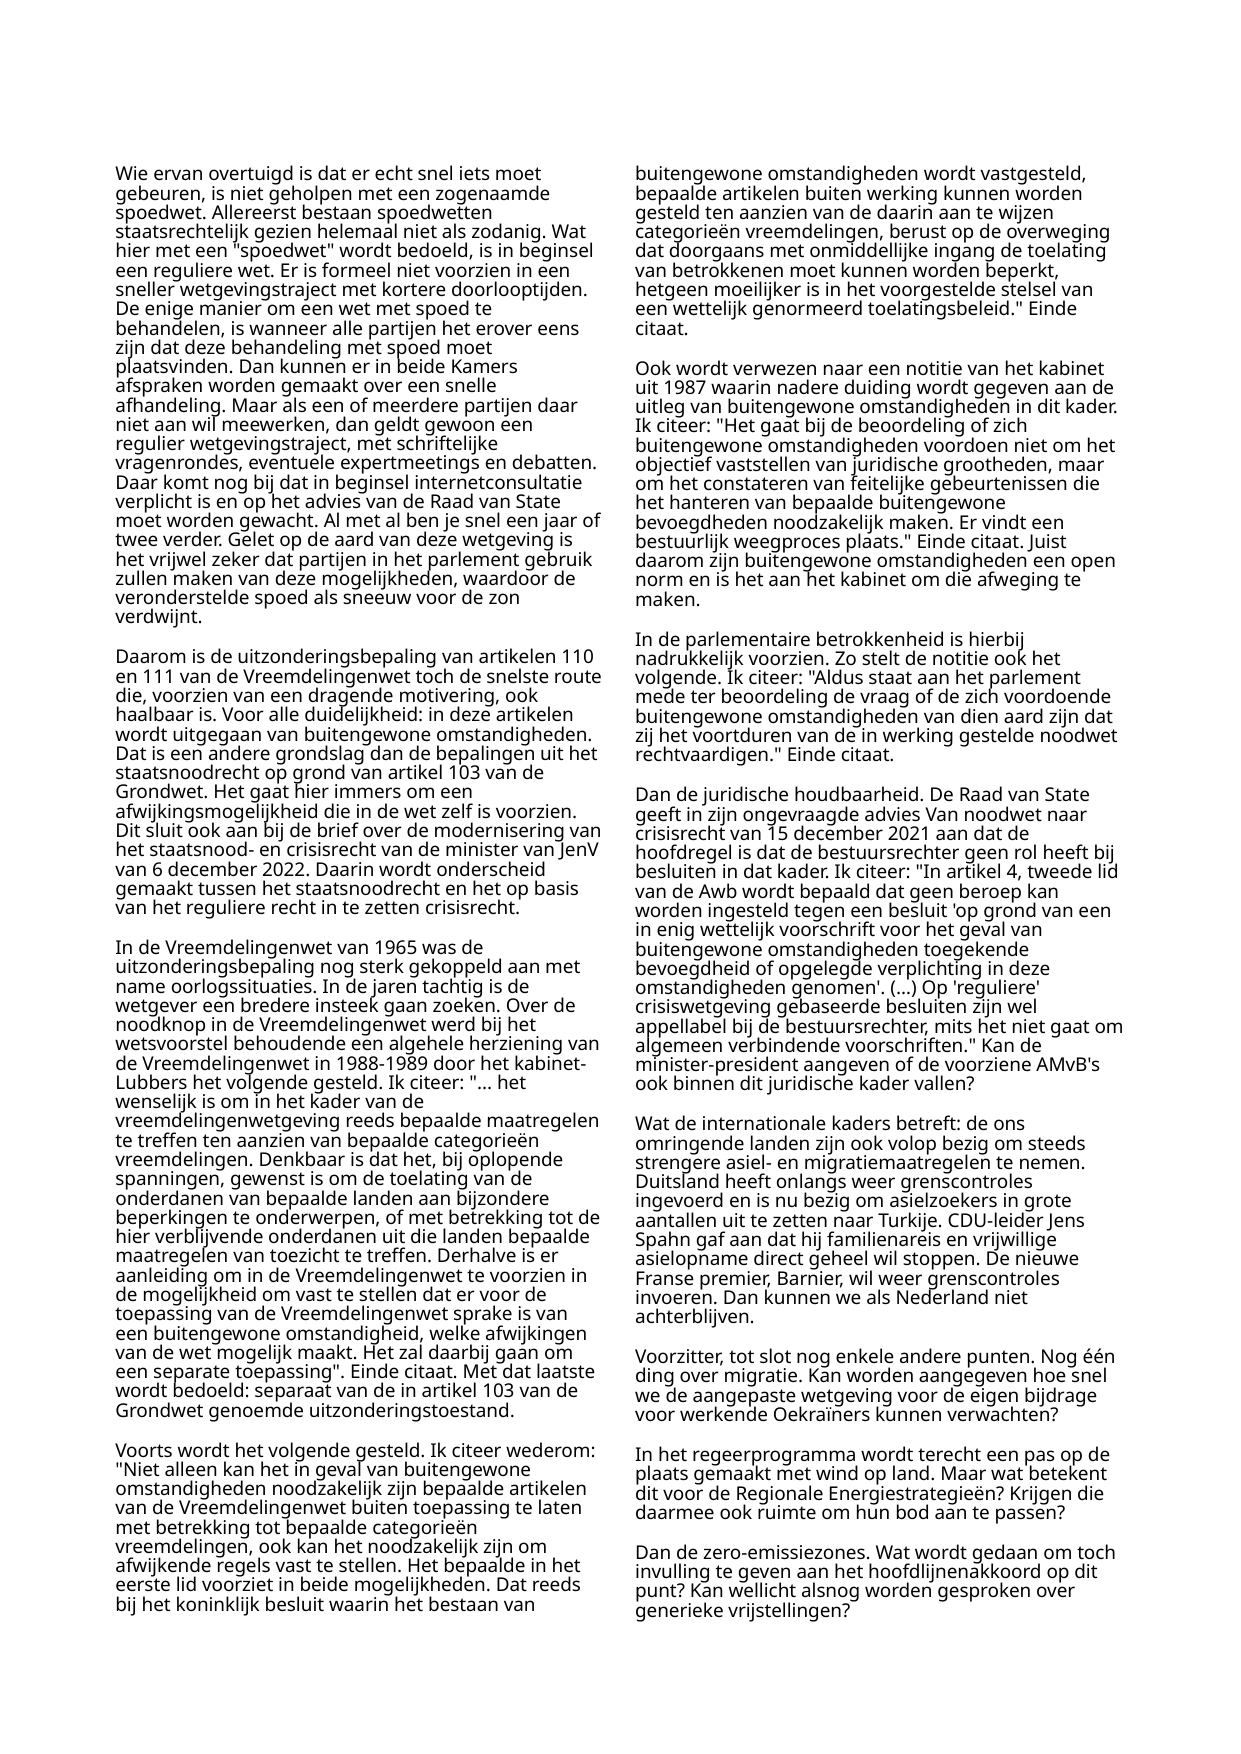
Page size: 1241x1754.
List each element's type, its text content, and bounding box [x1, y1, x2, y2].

text Dan de juridische houdbaarheid. De Raad van State geeft in zijn ongevraagde advies Van noodwet naar crisisrecht van 15 december 2021 aan dat de hoofdregel is dat de bestuursrechter geen rol heeft bij besluiten in dat kader. Ik citeer: "In artikel 4, tweede lid van de Awb wordt bepaald dat geen beroep kan worden ingesteld tegen een besluit 'op grond van een in enig wettelijk voorschrift voor het geval van buitengewone omstandigheden toegekende bevoegdheid of opgelegde verplichting in deze omstandigheden genomen'. (…) Op 'reguliere' crisiswetgeving gebaseerde besluiten zijn wel appellabel bij de bestuursrechter, mits het niet gaat om algemeen verbindende voorschriften." Kan de minister-president aangeven of de voorziene AMvB's ook binnen dit juridische kader vallen? [635, 786, 1125, 1095]
text Dan de zero-emissiezones. Wat wordt gedaan om toch invulling te geven aan het hoofdlijnenakkoord op dit punt? Kan wellicht alsnog worden gesproken over generieke vrijstellingen? [635, 1544, 1125, 1621]
text In de Vreemdelingenwet van 1965 was de uitzonderingsbepaling nog sterk gekoppeld aan met name oorlogssituaties. In de jaren tachtig is de wetgever een bredere insteek gaan zoeken. Over de noodknop in de Vreemdelingenwet werd bij het wetsvoorstel behoudende een algehele herziening van de Vreemdelingenwet in 1988-1989 door het kabinet-Lubbers het volgende gesteld. Ik citeer: "... het wenselijk is om in het kader van de vreemdelingenwetgeving reeds bepaalde maatregelen te treffen ten aanzien van bepaalde categorieën vreemdelingen. Denkbaar is dat het, bij oplopende spanningen, gewenst is om de toelating van de onderdanen van bepaalde landen aan bijzondere beperkingen te onderwerpen, of met betrekking tot de hier verblijvende onderdanen uit die landen bepaalde maatregelen van toezicht te treffen. Derhalve is er aanleiding om in de Vreemdelingenwet te voorzien in de mogelijkheid om vast te stellen dat er voor de toepassing van de Vreemdelingenwet sprake is van een buitengewone omstandigheid, welke afwijkingen van de wet mogelijk maakt. Het zal daarbij gaan om een separate toepassing". Einde citaat. Met dat laatste wordt bedoeld: separaat van de in artikel 103 van de Grondwet genoemde uitzonderingstoestand. [115, 939, 605, 1421]
text Wie ervan overtuigd is dat er echt snel iets moet gebeuren, is niet geholpen met een zogenaamde spoedwet. Allereerst bestaan spoedwetten staatsrechtelijk gezien helemaal niet als zodanig. Wat hier met een "spoedwet" wordt bedoeld, is in beginsel een reguliere wet. Er is formeel niet voorzien in een sneller wetgevingstraject met kortere doorlooptijden. De enige manier om een wet met spoed te behandelen, is wanneer alle partijen het erover eens zijn dat deze behandeling met spoed moet plaatsvinden. Dan kunnen er in beide Kamers afspraken worden gemaakt over een snelle afhandeling. Maar als een of meerdere partijen daar niet aan wil meewerken, dan geldt gewoon een regulier wetgevingstraject, met schriftelijke vragenrondes, eventuele expertmeetings en debatten. Daar komt nog bij dat in beginsel internetconsultatie verplicht is en op het advies van de Raad van State moet worden gewacht. Al met al ben je snel een jaar of twee verder. Gelet op de aard van deze wetgeving is het vrijwel zeker dat partijen in het parlement gebruik zullen maken van deze mogelijkheden, waardoor de veronderstelde spoed als sneeuw voor de zon verdwijnt. [115, 165, 605, 628]
text Daarom is de uitzonderingsbepaling van artikelen 110 en 111 van de Vreemdelingenwet toch de snelste route die, voorzien van een dragende motivering, ook haalbaar is. Voor alle duidelijkheid: in deze artikelen wordt uitgegaan van buitengewone omstandigheden. Dat is een andere grondslag dan de bepalingen uit het staatsnoodrecht op grond van artikel 103 van de Grondwet. Het gaat hier immers om een afwijkingsmogelijkheid die in de wet zelf is voorzien. Dit sluit ook aan bij de brief over de modernisering van het staatsnood- en crisisrecht van de minister van JenV van 6 december 2022. Daarin wordt onderscheid gemaakt tussen het staatsnoodrecht en het op basis van het reguliere recht in te zetten crisisrecht. [115, 648, 605, 918]
text Voorzitter, tot slot nog enkele andere punten. Nog één ding over migratie. Kan worden aangegeven hoe snel we de aangepaste wetgeving voor de eigen bijdrage voor werkende Oekraïners kunnen verwachten? [635, 1348, 1125, 1425]
text Wat de internationale kaders betreft: de ons omringende landen zijn ook volop bezig om steeds strengere asiel- en migratiemaatregelen te nemen. Duitsland heeft onlangs weer grenscontroles ingevoerd en is nu bezig om asielzoekers in grote aantallen uit te zetten naar Turkije. CDU-leider Jens Spahn gaf aan dat hij familienareis en vrijwillige asielopname direct geheel wil stoppen. De nieuwe Franse premier, Barnier, wil weer grenscontroles invoeren. Dan kunnen we als Nederland niet achterblijven. [635, 1115, 1125, 1327]
text Voorts wordt het volgende gesteld. Ik citeer wederom: "Niet alleen kan het in geval van buitengewone omstandigheden noodzakelijk zijn bepaalde artikelen van de Vreemdelingenwet buiten toepassing te laten met betrekking tot bepaalde categorieën vreemdelingen, ook kan het noodzakelijk zijn om afwijkende regels vast te stellen. Het bepaalde in het eerste lid voorziet in beide mogelijkheden. Dat reeds bij het koninklijk besluit waarin het bestaan van [115, 1442, 605, 1615]
text Ook wordt verwezen naar een notitie van het kabinet uit 1987 waarin nadere duiding wordt gegeven aan de uitleg van buitengewone omstandigheden in dit kader. Ik citeer: "Het gaat bij de beoordeling of zich buitengewone omstandigheden voordoen niet om het objectief vaststellen van juridische grootheden, maar om het constateren van feitelijke gebeurtenissen die het hanteren van bepaalde buitengewone bevoegdheden noodzakelijk maken. Er vindt een bestuurlijk weegproces plaats." Einde citaat. Juist daarom zijn buitengewone omstandigheden een open norm en is het aan het kabinet om die afweging te maken. [635, 359, 1125, 610]
text buitengewone omstandigheden wordt vastgesteld, bepaalde artikelen buiten werking kunnen worden gesteld ten aanzien van de daarin aan te wijzen categorieën vreemdelingen, berust op de overweging dat doorgaans met onmiddellijke ingang de toelating van betrokkenen moet kunnen worden beperkt, hetgeen moeilijker is in het voorgestelde stelsel van een wettelijk genormeerd toelatingsbeleid." Einde citaat. [635, 165, 1125, 339]
text In het regeerprogramma wordt terecht een pas op de plaats gemaakt met wind op land. Maar wat betekent dit voor de Regionale Energiestrategieën? Krijgen die daarmee ook ruimte om hun bod aan te passen? [635, 1446, 1125, 1523]
text In de parlementaire betrokkenheid is hierbij nadrukkelijk voorzien. Zo stelt de notitie ook het volgende. Ik citeer: "Aldus staat aan het parlement mede ter beoordeling de vraag of de zich voordoende buitengewone omstandigheden van dien aard zijn dat zij het voortduren van de in werking gestelde noodwet rechtvaardigen." Einde citaat. [635, 631, 1125, 766]
